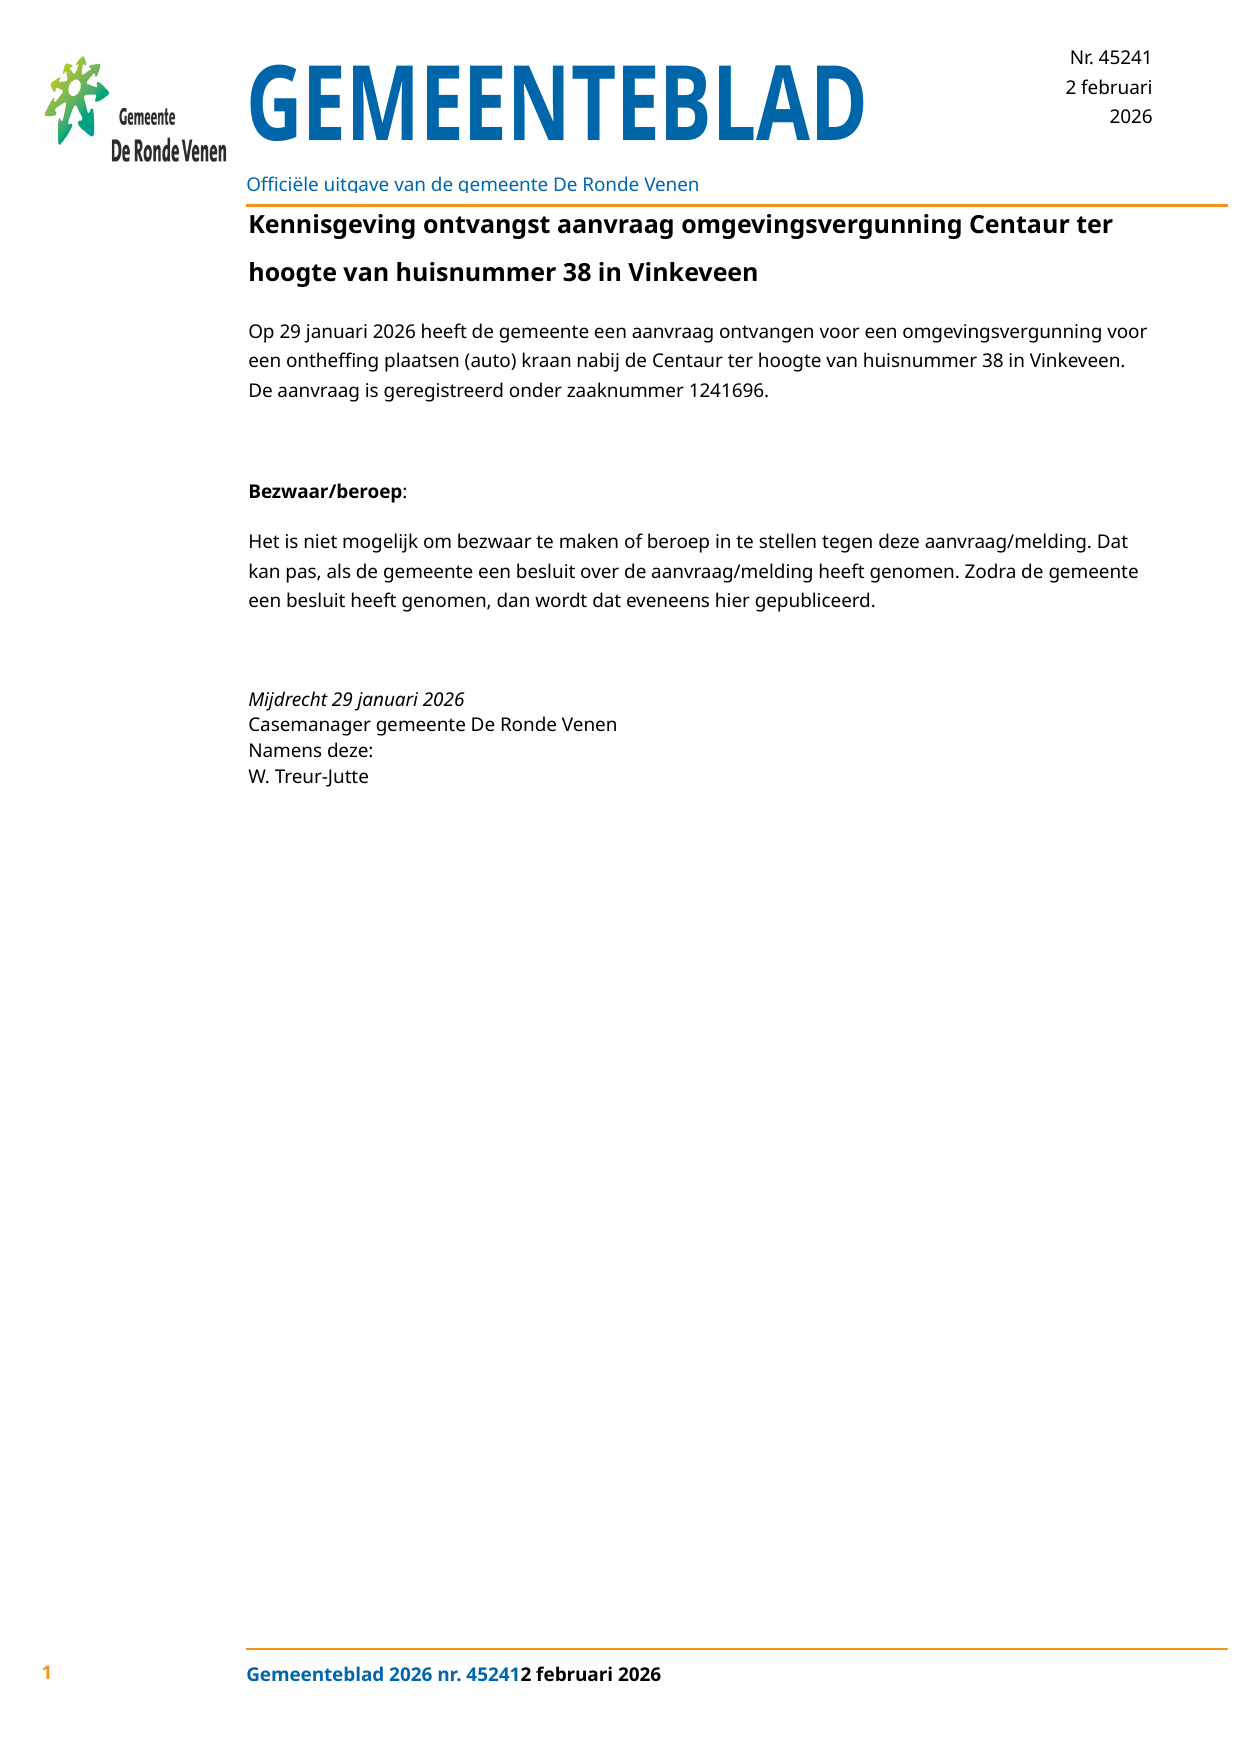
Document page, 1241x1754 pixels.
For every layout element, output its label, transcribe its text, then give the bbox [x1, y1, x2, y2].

text Namens deze: [248, 737, 1152, 763]
text W. Treur-Jutte [248, 763, 1152, 789]
text Bezwaar/beroep: [248, 478, 1152, 504]
text Mijdrecht 29 januari 2026 [248, 686, 1152, 711]
picture [41, 47, 231, 172]
text Op 29 januari 2026 heeft de gemeente een aanvraag ontvangen voor een omgevingsvergunning voor een ontheffing plaatsen (auto) kraan nabij de Centaur ter hoogte van huisnummer 38 in Vinkeveen. De aanvraag is geregistreerd onder zaaknummer 1241696. [248, 318, 1152, 403]
text Casemanager gemeente De Ronde Venen [248, 711, 1152, 737]
text Kennisgeving ontvangst aanvraag omgevingsvergunning Centaur ter hoogte van huisnummer 38 in Vinkeveen [248, 207, 1152, 288]
text Het is niet mogelijk om bezwaar te maken of beroep in te stellen tegen deze aanvraag/melding. Dat kan pas, als de gemeente een besluit over de aanvraag/melding heeft genomen. Zodra de gemeente een besluit heeft genomen, dan wordt dat eveneens hier gepubliceerd. [248, 528, 1152, 613]
